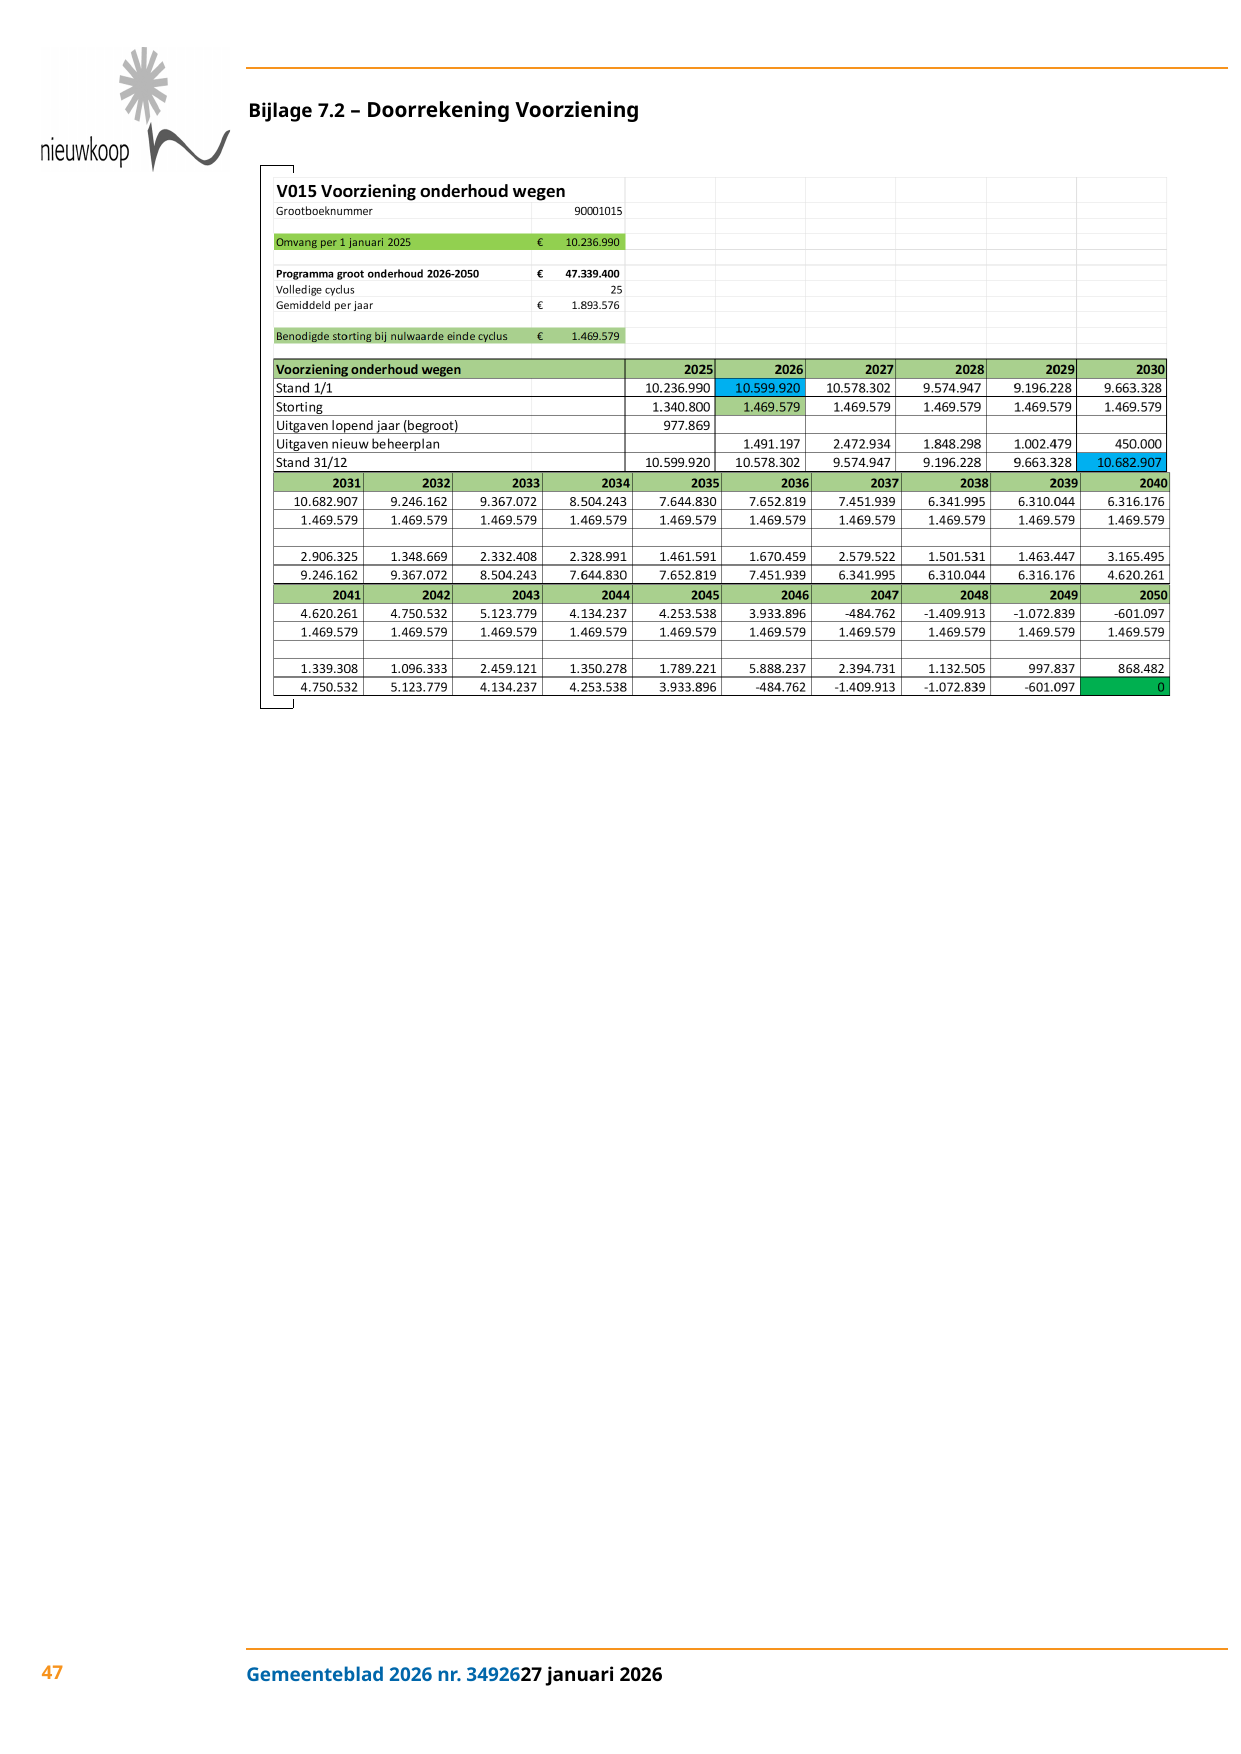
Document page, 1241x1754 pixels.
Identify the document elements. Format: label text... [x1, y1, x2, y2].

picture [41, 47, 231, 172]
picture [268, 173, 1173, 699]
text Bijlage 7.2 – Doorrekening Voorziening [248, 95, 1152, 123]
